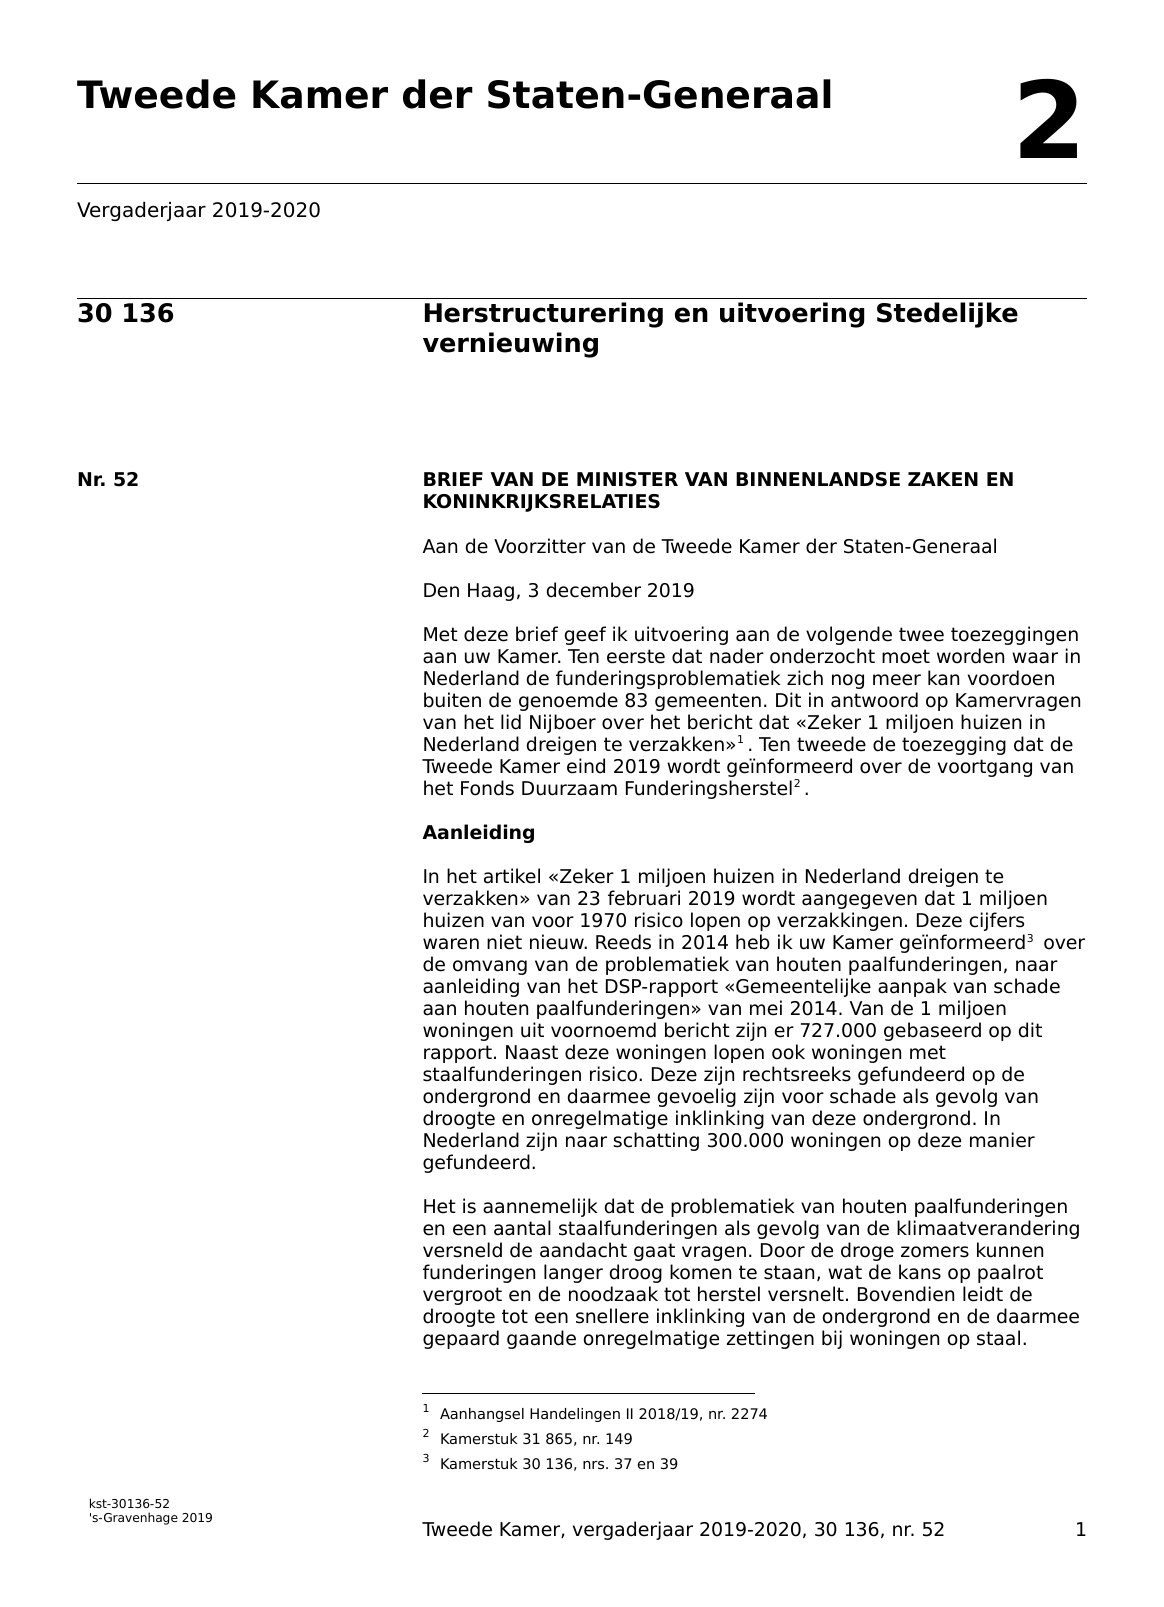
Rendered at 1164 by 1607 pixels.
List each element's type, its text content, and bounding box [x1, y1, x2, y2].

subtitle 30 136 Herstructurering en uitvoering Stedelijke vernieuwing [77, 299, 1087, 358]
table_cell Vergaderjaar 2019-2020 [77, 184, 1087, 298]
text Den Haag, 3 december 2019 [422, 580, 1087, 602]
text 's-Gravenhage 2019 [88, 1511, 323, 1525]
text Met deze brief geef ik uitvoering aan de volgende twee toezeggingen aan uw Kamer. Ten eerste dat nader onderzocht moet worden waar in Nederland de funderingsproblematiek zich nog meer kan voordoen buiten de genoemde 83 gemeenten. Dit in antwoord op Kamervragen van het lid Nijboer over het bericht dat «Zeker 1 miljoen huizen in Nederland dreigen te verzakken». Ten tweede de toezegging dat de Tweede Kamer eind 2019 wordt geïnformeerd over de voortgang van het Fonds Duurzaam Funderingsherstel. [422, 624, 1087, 800]
text In het artikel «Zeker 1 miljoen huizen in Nederland dreigen te verzakken» van 23 februari 2019 wordt aangegeven dat 1 miljoen huizen van voor 1970 risico lopen op verzakkingen. Deze cijfers waren niet nieuw. Reeds in 2014 heb ik uw Kamer geïnformeerd over de omvang van de problematiek van houten paalfunderingen, naar aanleiding van het DSP-rapport «Gemeentelijke aanpak van schade aan houten paalfunderingen» van mei 2014. Van de 1 miljoen woningen uit voornoemd bericht zijn er 727.000 gebaseerd op dit rapport. Naast deze woningen lopen ook woningen met staalfunderingen risico. Deze zijn rechtsreeks gefundeerd op de ondergrond en daarmee gevoelig zijn voor schade als gevolg van droogte en onregelmatige inklinking van deze ondergrond. In Nederland zijn naar schatting 300.000 woningen op deze manier gefundeerd. [422, 866, 1087, 1174]
text Kamerstuk 31 865, nr. 149 [422, 1427, 1087, 1449]
text kst-30136-52 [88, 1497, 323, 1511]
text Aanhangsel Handelingen II 2018/19, nr. 2274 [422, 1402, 1087, 1424]
subtitle Aanleiding [422, 822, 1087, 844]
text Aan de Voorzitter van de Tweede Kamer der Staten-Generaal [422, 536, 1087, 557]
text Kamerstuk 30 136, nrs. 37 en 39 [422, 1452, 1087, 1474]
text Het is aannemelijk dat de problematiek van houten paalfunderingen en een aantal staalfunderingen als gevolg van de klimaatverandering versneld de aandacht gaat vragen. Door de droge zomers kunnen funderingen langer droog komen te staan, wat de kans op paalrot vergroot en de noodzaak tot herstel versnelt. Bovendien leidt de droogte tot een snellere inklinking van de ondergrond en de daarmee gepaard gaande onregelmatige zettingen bij woningen op staal. [422, 1196, 1087, 1350]
table_header 2 [886, 59, 1087, 183]
subtitle Nr. 52 BRIEF VAN DE MINISTER VAN BINNENLANDSE ZAKEN EN KONINKRIJKSRELATIES [77, 469, 1087, 513]
table_header Tweede Kamer der Staten-Generaal [77, 59, 886, 183]
